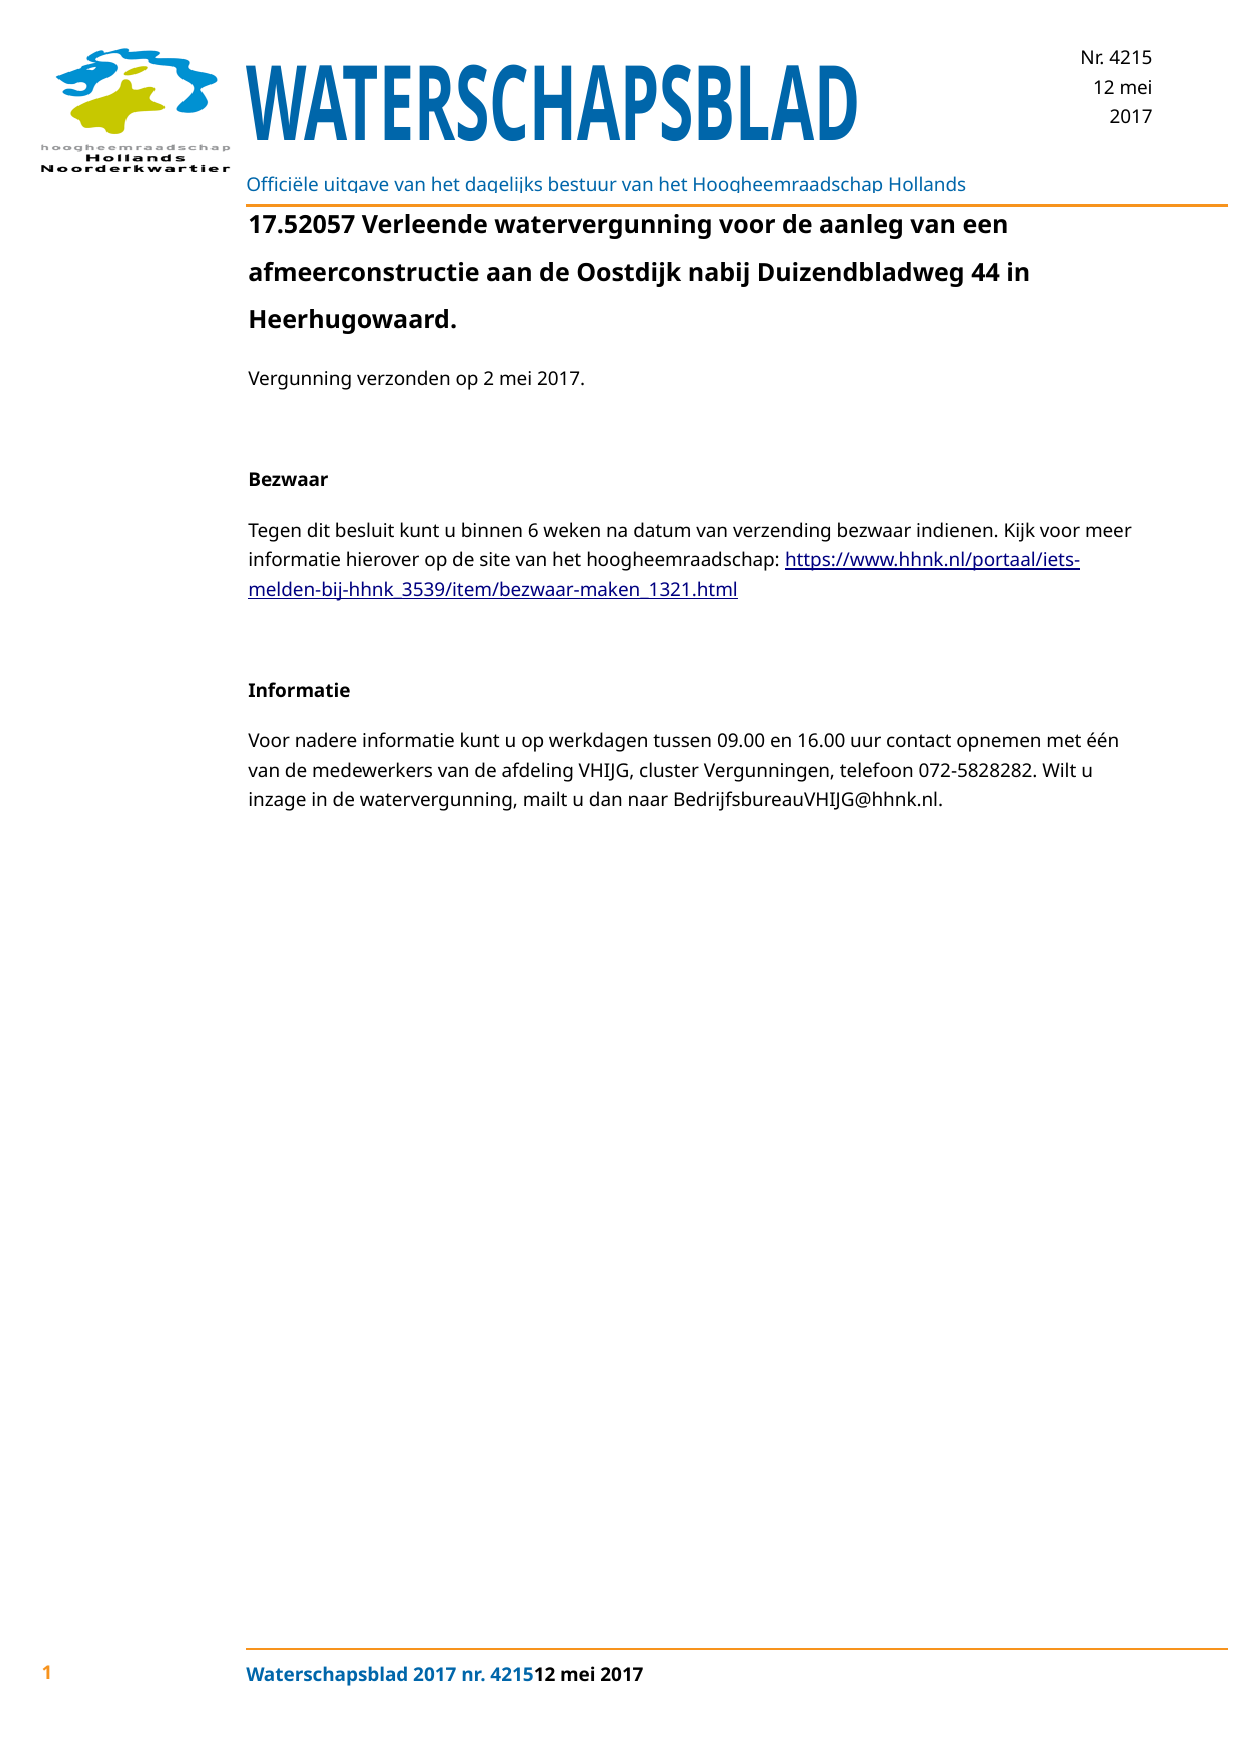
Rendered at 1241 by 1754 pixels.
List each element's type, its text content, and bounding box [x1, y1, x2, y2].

text Tegen dit besluit kunt u binnen 6 weken na datum van verzending bezwaar indienen. Kijk voor meer informatie hierover op de site van het hoogheemraadschap: https://www.hhnk.nl/portaal/iets-melden-bij-hhnk_3539/item/bezwaar-maken_1321.html [248, 517, 1152, 602]
text Bezwaar [248, 466, 1152, 492]
text Voor nadere informatie kunt u op werkdagen tussen 09.00 en 16.00 uur contact opnemen met één van de medewerkers van de afdeling VHIJG, cluster Vergunningen, telefoon 072-5828282. Wilt u inzage in de watervergunning, mailt u dan naar BedrijfsbureauVHIJG@hhnk.nl. [248, 727, 1152, 812]
text 17.52057 Verleende watervergunning voor de aanleg van een afmeerconstructie aan de Oostdijk nabij Duizendbladweg 44 in Heerhugowaard. [248, 207, 1152, 336]
text Vergunning verzonden op 2 mei 2017. [248, 366, 1152, 391]
picture [41, 47, 231, 172]
text Informatie [248, 677, 1152, 702]
